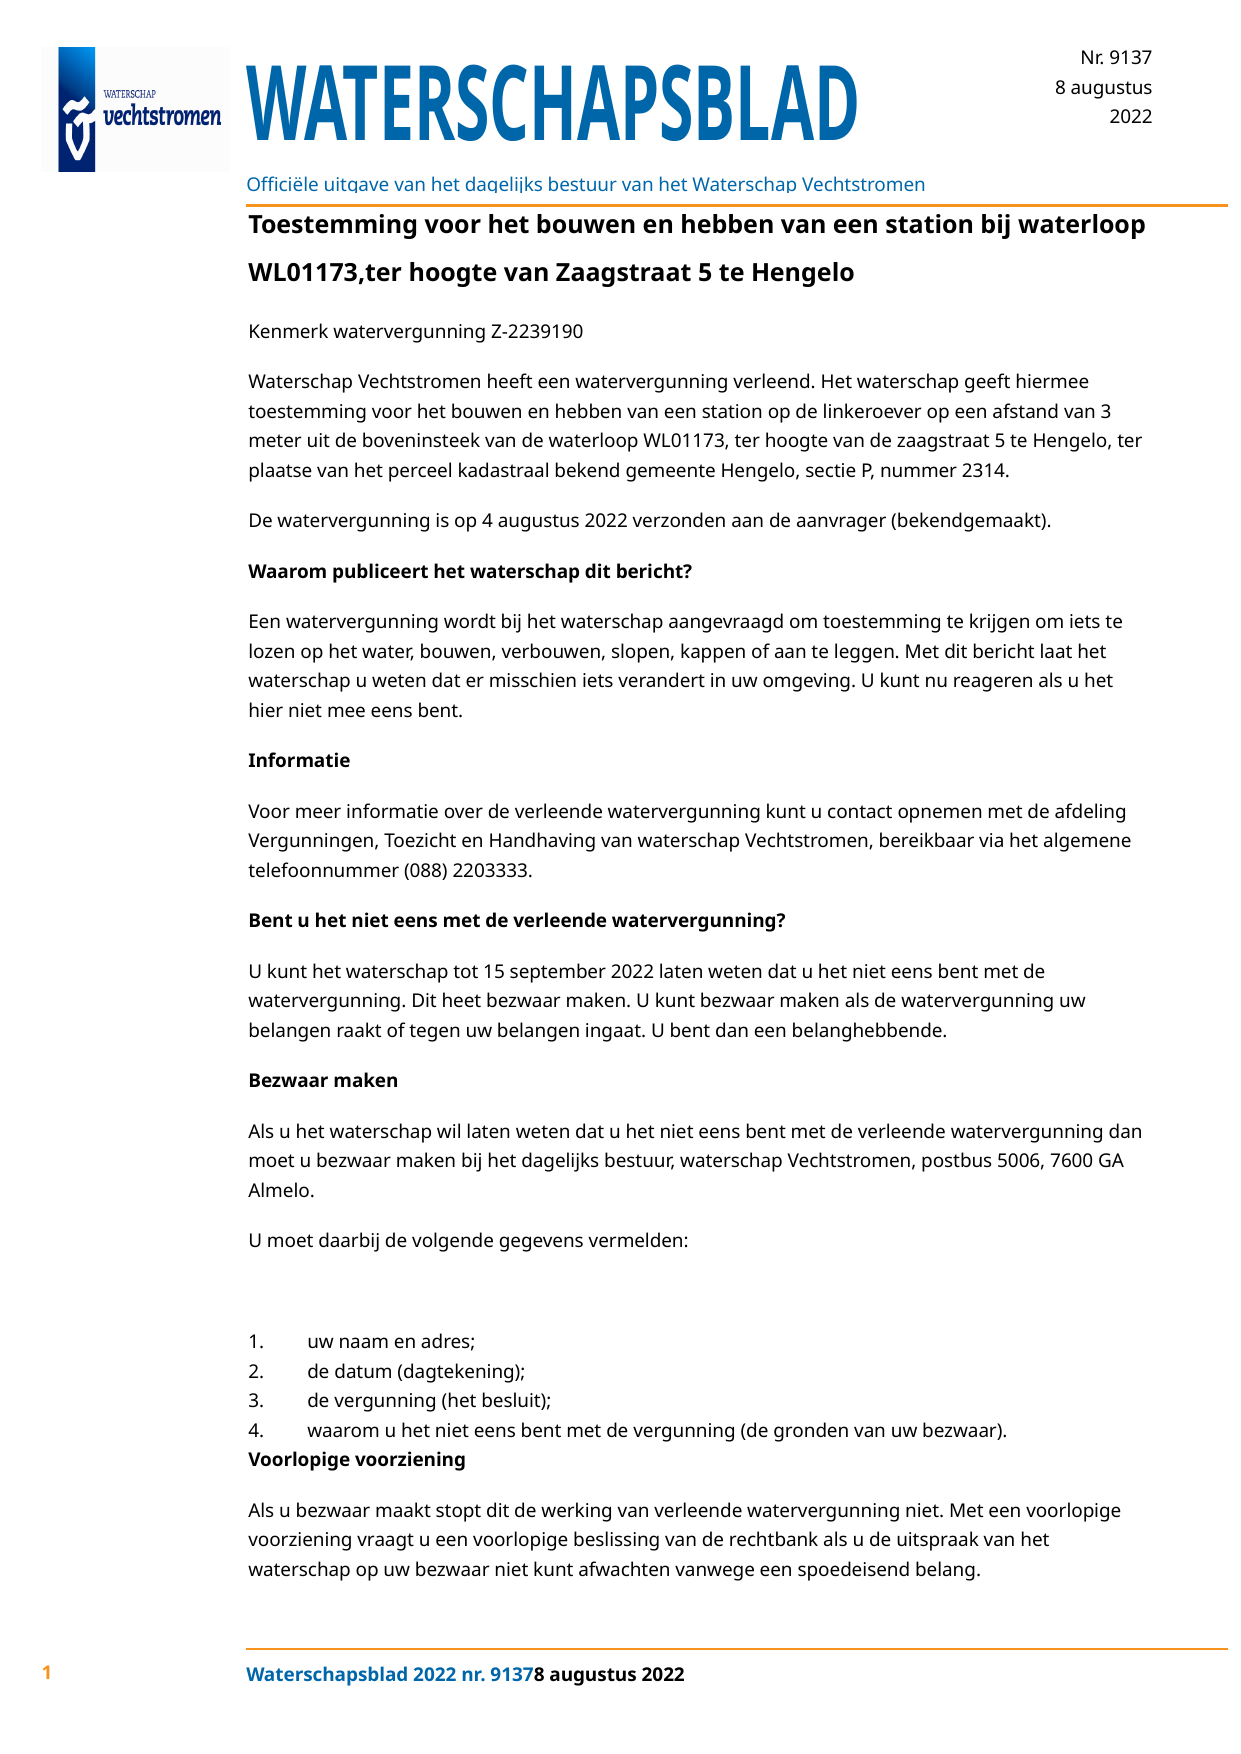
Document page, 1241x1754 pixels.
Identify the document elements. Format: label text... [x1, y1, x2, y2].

text Voorlopige voorziening [248, 1447, 1152, 1472]
text Waarom publiceert het waterschap dit bericht? [248, 558, 1152, 584]
picture [41, 47, 231, 172]
list uw naam en adres; [248, 1328, 1152, 1354]
text Informatie [248, 747, 1152, 773]
list de datum (dagtekening); [248, 1358, 1152, 1384]
list de vergunning (het besluit); [248, 1387, 1152, 1413]
text Bezwaar maken [248, 1067, 1152, 1093]
text Bent u het niet eens met de verleende watervergunning? [248, 907, 1152, 933]
list waarom u het niet eens bent met de vergunning (de gronden van uw bezwaar). [248, 1417, 1152, 1443]
text U moet daarbij de volgende gegevens vermelden: [248, 1227, 1152, 1253]
text Voor meer informatie over de verleende watervergunning kunt u contact opnemen met de afdeling Vergunningen, Toezicht en Handhaving van waterschap Vechtstromen, bereikbaar via het algemene telefoonnummer (088) 2203333. [248, 798, 1152, 883]
text Als u bezwaar maakt stopt dit de werking van verleende watervergunning niet. Met een voorlopige voorziening vraagt u een voorlopige beslissing van de rechtbank als u de uitspraak van het waterschap op uw bezwaar niet kunt afwachten vanwege een spoedeisend belang. [248, 1497, 1152, 1582]
text Toestemming voor het bouwen en hebben van een station bij waterloop WL01173,ter hoogte van Zaagstraat 5 te Hengelo [248, 207, 1152, 288]
text Als u het waterschap wil laten weten dat u het niet eens bent met de verleende watervergunning dan moet u bezwaar maken bij het dagelijks bestuur, waterschap Vechtstromen, postbus 5006, 7600 GA Almelo. [248, 1118, 1152, 1203]
text Waterschap Vechtstromen heeft een watervergunning verleend. Het waterschap geeft hiermee toestemming voor het bouwen en hebben van een station op de linkeroever op een afstand van 3 meter uit de boveninsteek van de waterloop WL01173, ter hoogte van de zaagstraat 5 te Hengelo, ter plaatse van het perceel kadastraal bekend gemeente Hengelo, sectie P, nummer 2314. [248, 368, 1152, 483]
text Kenmerk watervergunning Z-2239190 [248, 318, 1152, 344]
text U kunt het waterschap tot 15 september 2022 laten weten dat u het niet eens bent met de watervergunning. Dit heet bezwaar maken. U kunt bezwaar maken als de watervergunning uw belangen raakt of tegen uw belangen ingaat. U bent dan een belanghebbende. [248, 958, 1152, 1043]
text De watervergunning is op 4 augustus 2022 verzonden aan de aanvrager (bekendgemaakt). [248, 507, 1152, 533]
text Een watervergunning wordt bij het waterschap aangevraagd om toestemming te krijgen om iets te lozen op het water, bouwen, verbouwen, slopen, kappen of aan te leggen. Met dit bericht laat het waterschap u weten dat er misschien iets verandert in uw omgeving. U kunt nu reageren als u het hier niet mee eens bent. [248, 608, 1152, 723]
